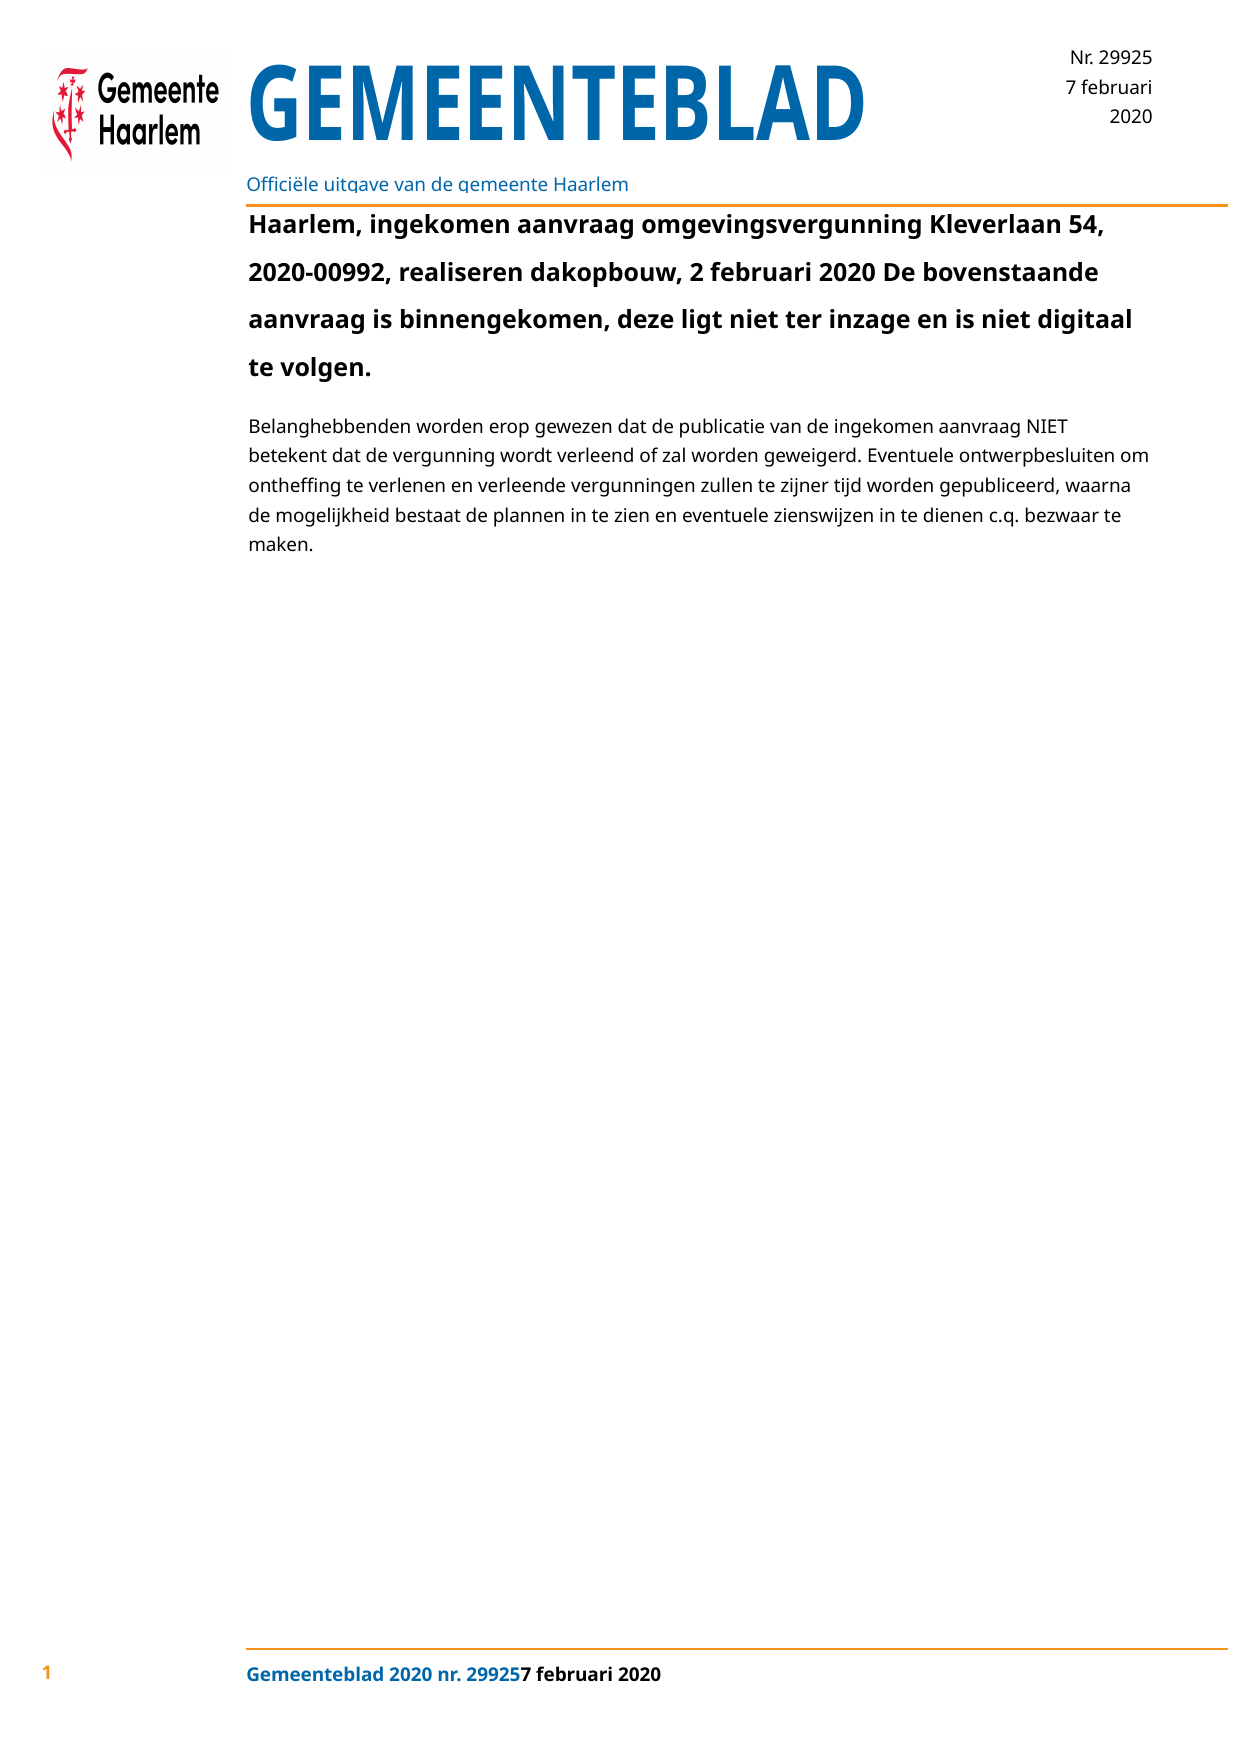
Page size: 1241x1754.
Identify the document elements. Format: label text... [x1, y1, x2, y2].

text Belanghebbenden worden erop gewezen dat de publicatie van de ingekomen aanvraag NIET betekent dat de vergunning wordt verleend of zal worden geweigerd. Eventuele ontwerpbesluiten om ontheffing te verlenen en verleende vergunningen zullen te zijner tijd worden gepubliceerd, waarna de mogelijkheid bestaat de plannen in te zien en eventuele zienswijzen in te dienen c.q. bezwaar te maken. [248, 413, 1152, 557]
picture [41, 47, 231, 172]
text Haarlem, ingekomen aanvraag omgevingsvergunning Kleverlaan 54, 2020-00992, realiseren dakopbouw, 2 februari 2020 De bovenstaande aanvraag is binnengekomen, deze ligt niet ter inzage en is niet digitaal te volgen. [248, 207, 1152, 384]
